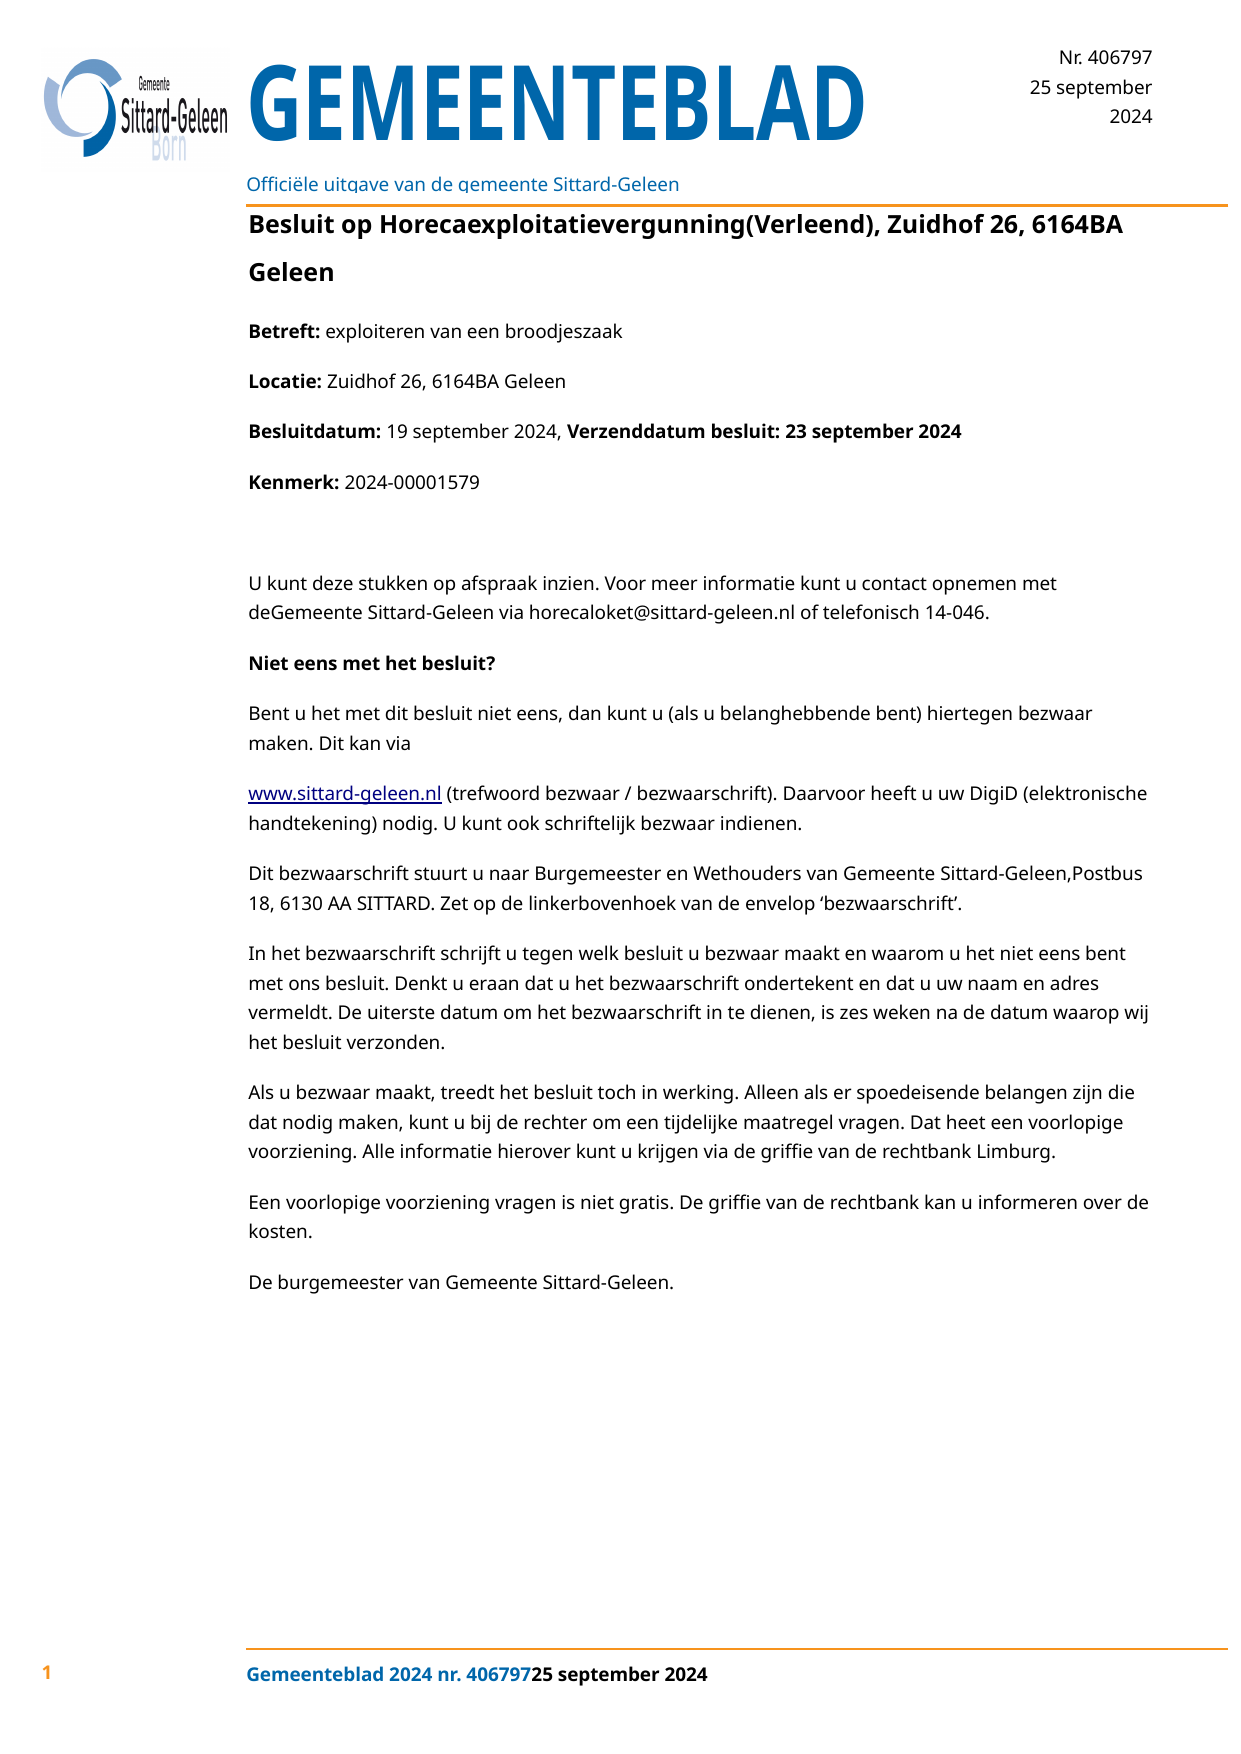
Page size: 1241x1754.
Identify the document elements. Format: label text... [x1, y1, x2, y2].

text Niet eens met het besluit? [248, 650, 1152, 676]
text De burgemeester van Gemeente Sittard-Geleen. [248, 1269, 1152, 1295]
text Dit bezwaarschrift stuurt u naar Burgemeester en Wethouders van Gemeente Sittard-Geleen,Postbus 18, 6130 AA SITTARD. Zet op de linkerbovenhoek van de envelop ‘bezwaarschrift’. [248, 860, 1152, 916]
text Betreft: exploiteren van een broodjeszaak [248, 318, 1152, 344]
text Als u bezwaar maakt, treedt het besluit toch in werking. Alleen als er spoedeisende belangen zijn die dat nodig maken, kunt u bij de rechter om een tijdelijke maatregel vragen. Dat heet een voorlopige voorziening. Alle informatie hierover kunt u krijgen via de griffie van de rechtbank Limburg. [248, 1079, 1152, 1164]
text www.sittard-geleen.nl (trefwoord bezwaar / bezwaarschrift). Daarvoor heeft u uw DigiD (elektronische handtekening) nodig. U kunt ook schriftelijk bezwaar indienen. [248, 780, 1152, 836]
text Kenmerk: 2024-00001579 [248, 469, 1152, 495]
text U kunt deze stukken op afspraak inzien. Voor meer informatie kunt u contact opnemen met deGemeente Sittard-Geleen via horecaloket@sittard-geleen.nl of telefonisch 14-046. [248, 570, 1152, 625]
text Bent u het met dit besluit niet eens, dan kunt u (als u belanghebbende bent) hiertegen bezwaar maken. Dit kan via [248, 700, 1152, 756]
text Een voorlopige voorziening vragen is niet gratis. De griffie van de rechtbank kan u informeren over de kosten. [248, 1189, 1152, 1244]
picture [41, 47, 231, 172]
text Besluitdatum: 19 september 2024, Verzenddatum besluit: 23 september 2024 [248, 419, 1152, 444]
text In het bezwaarschrift schrijft u tegen welk besluit u bezwaar maakt en waarom u het niet eens bent met ons besluit. Denkt u eraan dat u het bezwaarschrift ondertekent en dat u uw naam en adres vermeldt. De uiterste datum om het bezwaarschrift in te dienen, is zes weken na de datum waarop wij het besluit verzonden. [248, 940, 1152, 1055]
text Locatie: Zuidhof 26, 6164BA Geleen [248, 368, 1152, 394]
text Besluit op Horecaexploitatievergunning(Verleend), Zuidhof 26, 6164BA Geleen [248, 207, 1152, 288]
